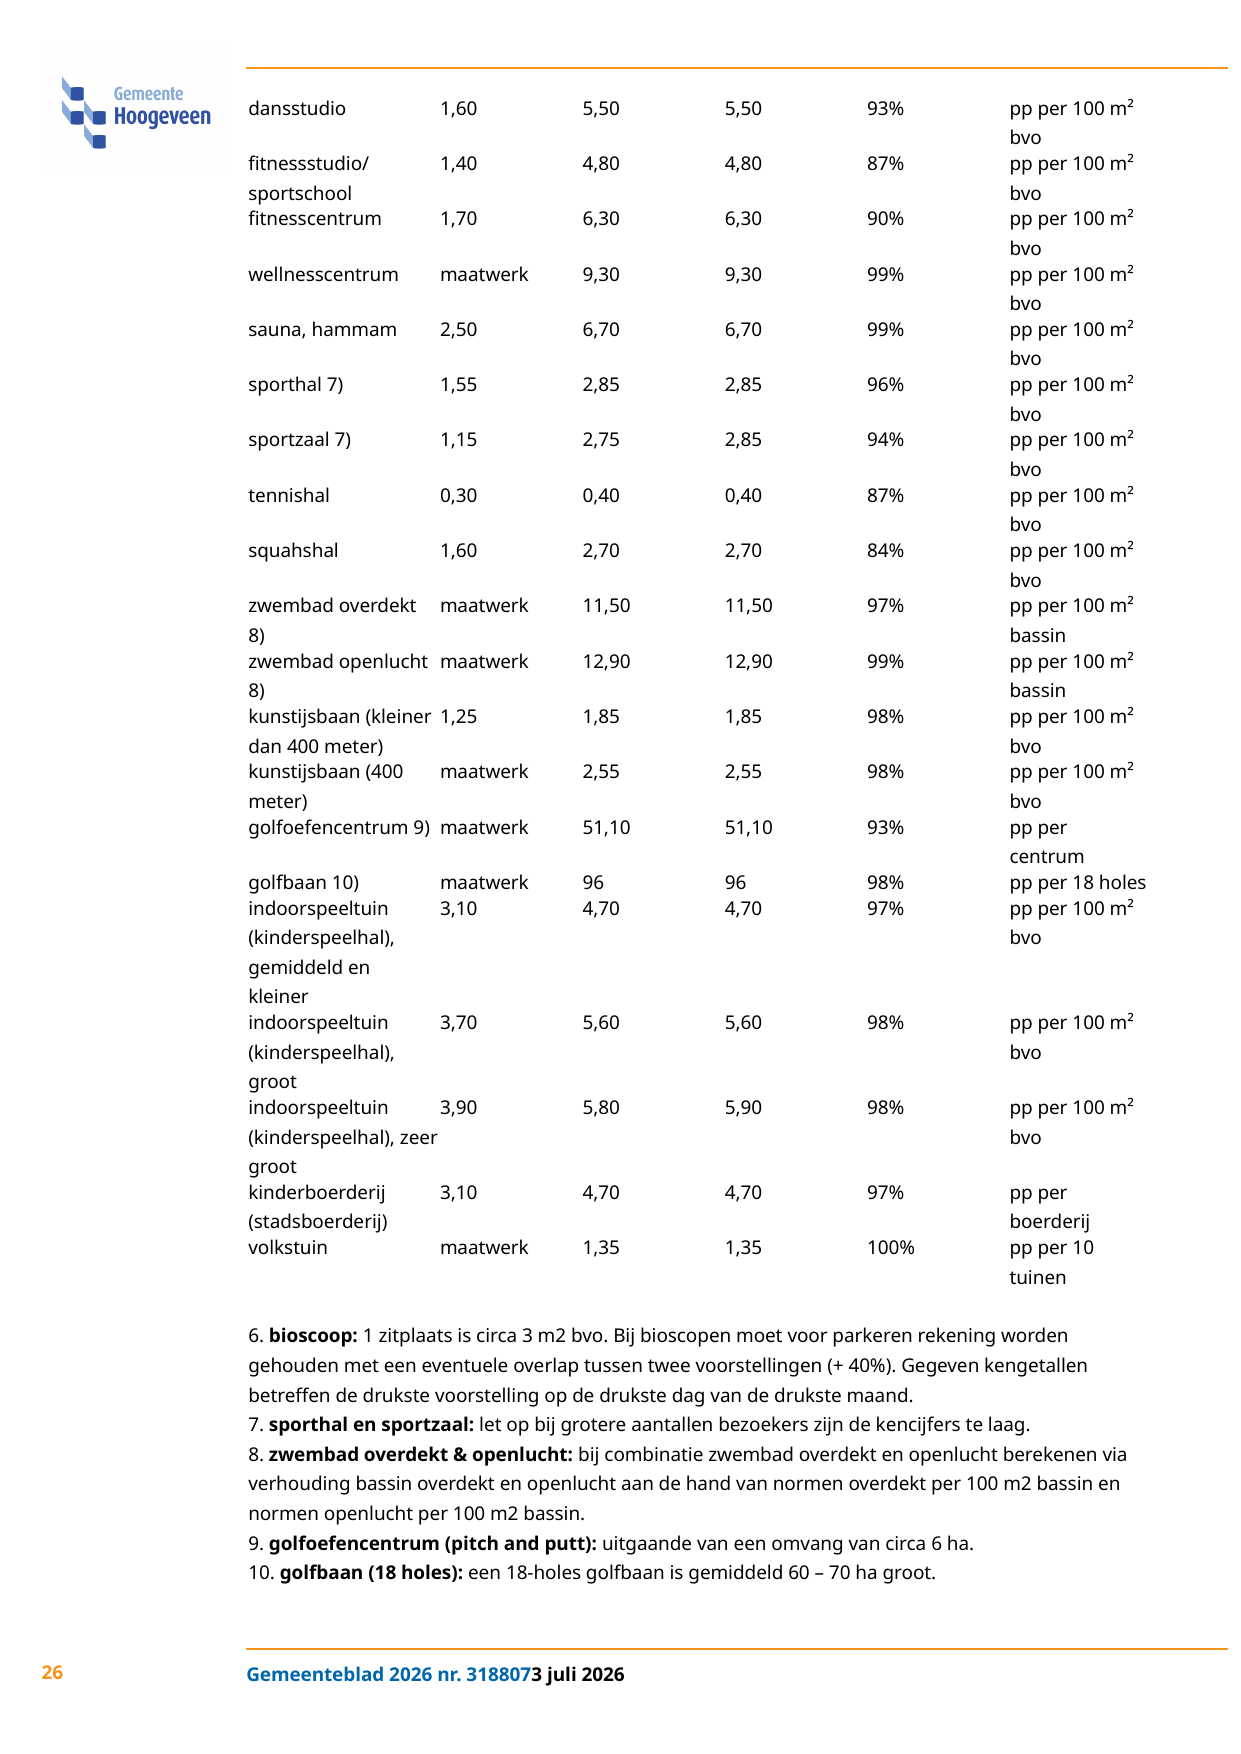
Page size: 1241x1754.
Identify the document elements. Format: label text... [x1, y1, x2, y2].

table_cell 6,70 [725, 316, 867, 371]
table_cell maatwerk [440, 261, 582, 316]
table_cell 5,60 [582, 1009, 724, 1094]
table_cell pp per 100 m² bvo [1009, 316, 1152, 371]
table_cell volkstuin [248, 1235, 440, 1290]
table_cell 51,10 [725, 814, 867, 869]
table_cell kinderboerderij (stadsboerderij) [248, 1179, 440, 1234]
table_cell 98% [867, 869, 1009, 895]
table_cell 4,80 [725, 150, 867, 205]
table_cell 99% [867, 261, 1009, 316]
table_cell 1,40 [440, 150, 582, 205]
table_cell indoorspeeltuin (kinderspeelhal), gemiddeld en kleiner [248, 895, 440, 1009]
table_cell maatwerk [440, 869, 582, 895]
table_cell kunstijsbaan (kleiner dan 400 meter) [248, 703, 440, 758]
table_cell squahshal [248, 537, 440, 593]
table_cell 90% [867, 205, 1009, 261]
table_cell maatwerk [440, 648, 582, 703]
table_cell golfbaan 10) [248, 869, 440, 895]
table_cell 100% [867, 1235, 1009, 1290]
table_cell pp per 100 m² bvo [1009, 261, 1152, 316]
table_cell 1,35 [725, 1235, 867, 1290]
table_cell sporthal 7) [248, 371, 440, 427]
table_cell pp per 100 m² bassin [1009, 648, 1152, 703]
table_cell maatwerk [440, 1235, 582, 1290]
text 6. bioscoop: 1 zitplaats is circa 3 m2 bvo. Bij bioscopen moet voor parkeren rekening worden gehouden met een eventuele overlap tussen twee voorstellingen (+ 40%). Gegeven kengetallen betreffen de drukste voorstelling op de drukste dag van de drukste maand. [248, 1323, 1152, 1407]
table_cell 1,35 [582, 1235, 724, 1290]
text 10. golfbaan (18 holes): een 18-holes golfbaan is gemiddeld 60 – 70 ha groot. [248, 1559, 1152, 1585]
table_cell 99% [867, 648, 1009, 703]
table_cell 3,90 [440, 1094, 582, 1179]
table_cell 97% [867, 895, 1009, 1009]
table_cell 99% [867, 316, 1009, 371]
table_cell 6,70 [582, 316, 724, 371]
table_cell 4,70 [582, 1179, 724, 1234]
table_cell 2,85 [725, 427, 867, 482]
table_cell 4,80 [582, 150, 724, 205]
table_cell maatwerk [440, 814, 582, 869]
table_cell 4,70 [725, 895, 867, 1009]
table_cell pp per 100 m² bvo [1009, 427, 1152, 482]
table_cell 3,70 [440, 1009, 582, 1094]
table_cell 5,50 [582, 95, 724, 150]
table_cell 6,30 [582, 205, 724, 261]
table_cell 2,50 [440, 316, 582, 371]
table_cell 3,10 [440, 895, 582, 1009]
table_cell 5,90 [725, 1094, 867, 1179]
table_cell pp per 100 m² bvo [1009, 482, 1152, 537]
table_cell pp per boerderij [1009, 1179, 1152, 1234]
table_cell 11,50 [725, 593, 867, 648]
table_cell 51,10 [582, 814, 724, 869]
table_cell 1,70 [440, 205, 582, 261]
table_cell pp per 18 holes [1009, 869, 1152, 895]
table_cell 96 [582, 869, 724, 895]
table_cell 1,60 [440, 95, 582, 150]
table_cell 93% [867, 95, 1009, 150]
table_cell 0,40 [725, 482, 867, 537]
table_cell golfoefencentrum 9) [248, 814, 440, 869]
table_cell dansstudio [248, 95, 440, 150]
table_cell 11,50 [582, 593, 724, 648]
table_cell pp per 100 m² bvo [1009, 537, 1152, 593]
table_cell fitnessstudio/sportschool [248, 150, 440, 205]
table_cell pp per 100 m² bvo [1009, 759, 1152, 814]
table_cell fitnesscentrum [248, 205, 440, 261]
table_cell pp per 100 m² bvo [1009, 895, 1152, 1009]
table_cell pp per 100 m² bvo [1009, 205, 1152, 261]
table_cell pp per 100 m² bvo [1009, 371, 1152, 427]
table_cell pp per 100 m² bvo [1009, 95, 1152, 150]
table_cell 6,30 [725, 205, 867, 261]
table_cell pp per 100 m² bvo [1009, 1094, 1152, 1179]
table_cell 98% [867, 759, 1009, 814]
table_cell indoorspeeltuin (kinderspeelhal), zeer groot [248, 1094, 440, 1179]
table_cell 84% [867, 537, 1009, 593]
table_cell 4,70 [725, 1179, 867, 1234]
table_cell zwembad openlucht 8) [248, 648, 440, 703]
table_cell 2,70 [725, 537, 867, 593]
table_cell 3,10 [440, 1179, 582, 1234]
table_cell 1,15 [440, 427, 582, 482]
text 8. zwembad overdekt & openlucht: bij combinatie zwembad overdekt en openlucht berekenen via verhouding bassin overdekt en openlucht aan de hand van normen overdekt per 100 m2 bassin en normen openlucht per 100 m2 bassin. [248, 1441, 1152, 1526]
table_cell 1,55 [440, 371, 582, 427]
table_cell 1,85 [582, 703, 724, 758]
table_cell wellnesscentrum [248, 261, 440, 316]
table_cell 1,25 [440, 703, 582, 758]
table_cell 4,70 [582, 895, 724, 1009]
picture [41, 47, 231, 172]
table_cell 2,55 [582, 759, 724, 814]
table_cell 2,85 [582, 371, 724, 427]
table_cell 87% [867, 482, 1009, 537]
table_cell 98% [867, 703, 1009, 758]
text 7. sporthal en sportzaal: let op bij grotere aantallen bezoekers zijn de kencijfers te laag. [248, 1411, 1152, 1437]
table_cell 94% [867, 427, 1009, 482]
table_cell 0,40 [582, 482, 724, 537]
table_cell sportzaal 7) [248, 427, 440, 482]
table_cell 87% [867, 150, 1009, 205]
table_cell 96% [867, 371, 1009, 427]
table_cell 12,90 [582, 648, 724, 703]
table_cell 96 [725, 869, 867, 895]
table_cell 1,85 [725, 703, 867, 758]
table_cell 5,50 [725, 95, 867, 150]
table_cell 97% [867, 1179, 1009, 1234]
table_cell 93% [867, 814, 1009, 869]
table_cell maatwerk [440, 759, 582, 814]
table_cell 9,30 [582, 261, 724, 316]
table_cell 0,30 [440, 482, 582, 537]
table_cell 1,60 [440, 537, 582, 593]
table_cell kunstijsbaan (400 meter) [248, 759, 440, 814]
table_cell 98% [867, 1009, 1009, 1094]
table_cell 2,85 [725, 371, 867, 427]
table_cell indoorspeeltuin (kinderspeelhal), groot [248, 1009, 440, 1094]
table_cell 2,55 [725, 759, 867, 814]
text 9. golfoefencentrum (pitch and putt): uitgaande van een omvang van circa 6 ha. [248, 1530, 1152, 1555]
table_cell pp per 100 m² bvo [1009, 703, 1152, 758]
table_cell pp per centrum [1009, 814, 1152, 869]
table_cell 98% [867, 1094, 1009, 1179]
table_cell pp per 100 m² bvo [1009, 1009, 1152, 1094]
table_cell pp per 100 m² bassin [1009, 593, 1152, 648]
table_cell 5,80 [582, 1094, 724, 1179]
table_cell sauna, hammam [248, 316, 440, 371]
table_cell 12,90 [725, 648, 867, 703]
table_cell pp per 10 tuinen [1009, 1235, 1152, 1290]
table_cell 2,75 [582, 427, 724, 482]
table_cell 2,70 [582, 537, 724, 593]
table_cell pp per 100 m² bvo [1009, 150, 1152, 205]
table_cell tennishal [248, 482, 440, 537]
table_cell 97% [867, 593, 1009, 648]
table_cell 9,30 [725, 261, 867, 316]
table_cell 5,60 [725, 1009, 867, 1094]
table_cell zwembad overdekt 8) [248, 593, 440, 648]
table_cell maatwerk [440, 593, 582, 648]
